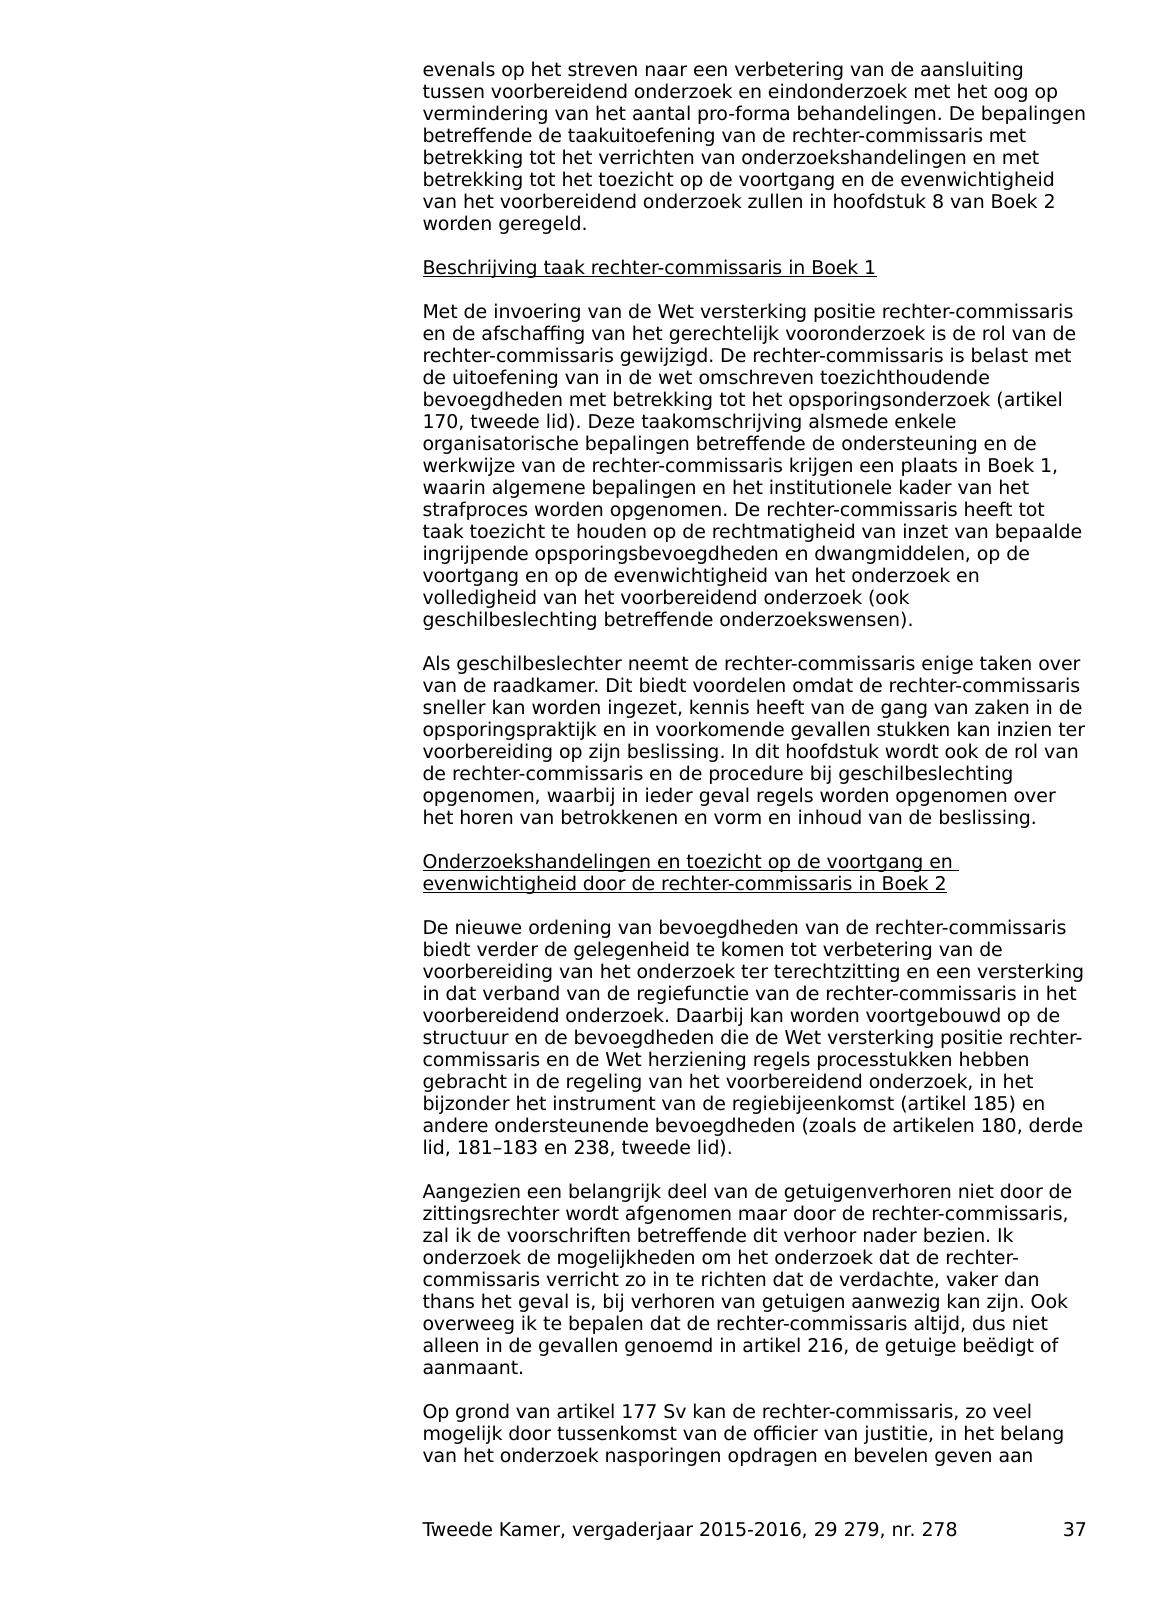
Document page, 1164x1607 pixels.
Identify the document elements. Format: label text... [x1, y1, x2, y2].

text evenals op het streven naar een verbetering van de aansluiting tussen voorbereidend onderzoek en eindonderzoek met het oog op vermindering van het aantal pro-forma behandelingen. De bepalingen betreffende de taakuitoefening van de rechter-commissaris met betrekking tot het verrichten van onderzoekshandelingen en met betrekking tot het toezicht op de voortgang en de evenwichtigheid van het voorbereidend onderzoek zullen in hoofdstuk 8 van Boek 2 worden geregeld. [422, 59, 1087, 235]
subtitle Onderzoekshandelingen en toezicht op de voortgang en evenwichtigheid door de rechter-commissaris in Boek 2 [422, 851, 1087, 895]
text De nieuwe ordening van bevoegdheden van de rechter-commissaris biedt verder de gelegenheid te komen tot verbetering van de voorbereiding van het onderzoek ter terechtzitting en een versterking in dat verband van de regiefunctie van de rechter-commissaris in het voorbereidend onderzoek. Daarbij kan worden voortgebouwd op de structuur en de bevoegdheden die de Wet versterking positie rechter-commissaris en de Wet herziening regels processtukken hebben gebracht in de regeling van het voorbereidend onderzoek, in het bijzonder het instrument van de regiebijeenkomst (artikel 185) en andere ondersteunende bevoegdheden (zoals de artikelen 180, derde lid, 181–183 en 238, tweede lid). [422, 917, 1087, 1159]
text Op grond van artikel 177 Sv kan de rechter-commissaris, zo veel mogelijk door tussenkomst van de officier van justitie, in het belang van het onderzoek nasporingen opdragen en bevelen geven aan [422, 1401, 1087, 1467]
text Aangezien een belangrijk deel van de getuigenverhoren niet door de zittingsrechter wordt afgenomen maar door de rechter-commissaris, zal ik de voorschriften betreffende dit verhoor nader bezien. Ik onderzoek de mogelijkheden om het onderzoek dat de rechter-commissaris verricht zo in te richten dat de verdachte, vaker dan thans het geval is, bij verhoren van getuigen aanwezig kan zijn. Ook overweeg ik te bepalen dat de rechter-commissaris altijd, dus niet alleen in de gevallen genoemd in artikel 216, de getuige beëdigt of aanmaant. [422, 1181, 1087, 1379]
subtitle Beschrijving taak rechter-commissaris in Boek 1 [422, 257, 1087, 279]
text Met de invoering van de Wet versterking positie rechter-commissaris en de afschaffing van het gerechtelijk vooronderzoek is de rol van de rechter-commissaris gewijzigd. De rechter-commissaris is belast met de uitoefening van in de wet omschreven toezichthoudende bevoegdheden met betrekking tot het opsporingsonderzoek (artikel 170, tweede lid). Deze taakomschrijving alsmede enkele organisatorische bepalingen betreffende de ondersteuning en de werkwijze van de rechter-commissaris krijgen een plaats in Boek 1, waarin algemene bepalingen en het institutionele kader van het strafproces worden opgenomen. De rechter-commissaris heeft tot taak toezicht te houden op de rechtmatigheid van inzet van bepaalde ingrijpende opsporingsbevoegdheden en dwangmiddelen, op de voortgang en op de evenwichtigheid van het onderzoek en volledigheid van het voorbereidend onderzoek (ook geschilbeslechting betreffende onderzoekswensen). [422, 301, 1087, 631]
text Als geschilbeslechter neemt de rechter-commissaris enige taken over van de raadkamer. Dit biedt voordelen omdat de rechter-commissaris sneller kan worden ingezet, kennis heeft van de gang van zaken in de opsporingspraktijk en in voorkomende gevallen stukken kan inzien ter voorbereiding op zijn beslissing. In dit hoofdstuk wordt ook de rol van de rechter-commissaris en de procedure bij geschilbeslechting opgenomen, waarbij in ieder geval regels worden opgenomen over het horen van betrokkenen en vorm en inhoud van de beslissing. [422, 653, 1087, 829]
